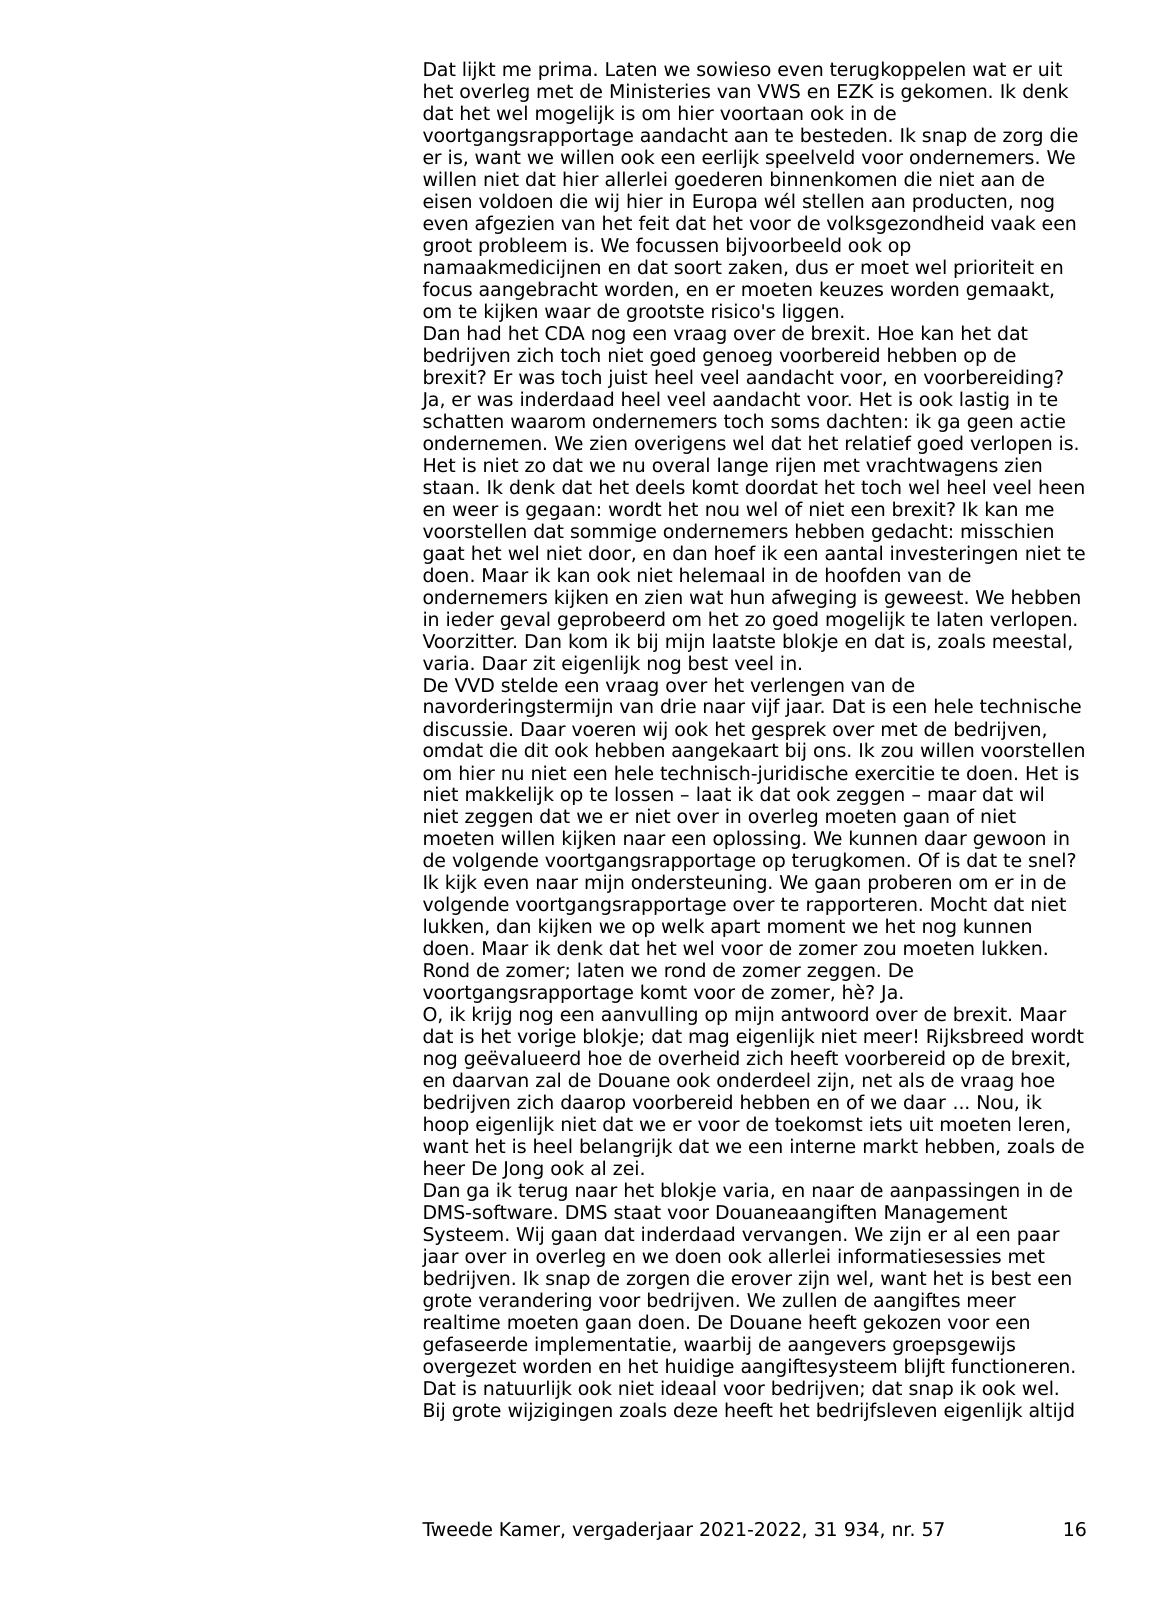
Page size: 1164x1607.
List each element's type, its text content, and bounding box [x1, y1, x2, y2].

text Dat lijkt me prima. Laten we sowieso even terugkoppelen wat er uit het overleg met de Ministeries van VWS en EZK is gekomen. Ik denk dat het wel mogelijk is om hier voortaan ook in de voortgangsrapportage aandacht aan te besteden. Ik snap de zorg die er is, want we willen ook een eerlijk speelveld voor ondernemers. We willen niet dat hier allerlei goederen binnenkomen die niet aan de eisen voldoen die wij hier in Europa wél stellen aan producten, nog even afgezien van het feit dat het voor de volksgezondheid vaak een groot probleem is. We focussen bijvoorbeeld ook op namaakmedicijnen en dat soort zaken, dus er moet wel prioriteit en focus aangebracht worden, en er moeten keuzes worden gemaakt, om te kijken waar de grootste risico's liggen. [422, 59, 1087, 323]
text O, ik krijg nog een aanvulling op mijn antwoord over de brexit. Maar dat is het vorige blokje; dat mag eigenlijk niet meer! Rijksbreed wordt nog geëvalueerd hoe de overheid zich heeft voorbereid op de brexit, en daarvan zal de Douane ook onderdeel zijn, net als de vraag hoe bedrijven zich daarop voorbereid hebben en of we daar ... Nou, ik hoop eigenlijk niet dat we er voor de toekomst iets uit moeten leren, want het is heel belangrijk dat we een interne markt hebben, zoals de heer De Jong ook al zei. [422, 1004, 1087, 1180]
text Dan had het CDA nog een vraag over de brexit. Hoe kan het dat bedrijven zich toch niet goed genoeg voorbereid hebben op de brexit? Er was toch juist heel veel aandacht voor, en voorbereiding? Ja, er was inderdaad heel veel aandacht voor. Het is ook lastig in te schatten waarom ondernemers toch soms dachten: ik ga geen actie ondernemen. We zien overigens wel dat het relatief goed verlopen is. Het is niet zo dat we nu overal lange rijen met vrachtwagens zien staan. Ik denk dat het deels komt doordat het toch wel heel veel heen en weer is gegaan: wordt het nou wel of niet een brexit? Ik kan me voorstellen dat sommige ondernemers hebben gedacht: misschien gaat het wel niet door, en dan hoef ik een aantal investeringen niet te doen. Maar ik kan ook niet helemaal in de hoofden van de ondernemers kijken en zien wat hun afweging is geweest. We hebben in ieder geval geprobeerd om het zo goed mogelijk te laten verlopen. [422, 323, 1087, 631]
text Dan ga ik terug naar het blokje varia, en naar de aanpassingen in de DMS-software. DMS staat voor Douaneaangiften Management Systeem. Wij gaan dat inderdaad vervangen. We zijn er al een paar jaar over in overleg en we doen ook allerlei informatiesessies met bedrijven. Ik snap de zorgen die erover zijn wel, want het is best een grote verandering voor bedrijven. We zullen de aangiftes meer realtime moeten gaan doen. De Douane heeft gekozen voor een gefaseerde implementatie, waarbij de aangevers groepsgewijs overgezet worden en het huidige aangiftesysteem blijft functioneren. Dat is natuurlijk ook niet ideaal voor bedrijven; dat snap ik ook wel. Bij grote wijzigingen zoals deze heeft het bedrijfsleven eigenlijk altijd [422, 1180, 1087, 1422]
text Voorzitter. Dan kom ik bij mijn laatste blokje en dat is, zoals meestal, varia. Daar zit eigenlijk nog best veel in. [422, 631, 1087, 674]
text De VVD stelde een vraag over het verlengen van de navorderingstermijn van drie naar vijf jaar. Dat is een hele technische discussie. Daar voeren wij ook het gesprek over met de bedrijven, omdat die dit ook hebben aangekaart bij ons. Ik zou willen voorstellen om hier nu niet een hele technisch-juridische exercitie te doen. Het is niet makkelijk op te lossen – laat ik dat ook zeggen – maar dat wil niet zeggen dat we er niet over in overleg moeten gaan of niet moeten willen kijken naar een oplossing. We kunnen daar gewoon in de volgende voortgangsrapportage op terugkomen. Of is dat te snel? Ik kijk even naar mijn ondersteuning. We gaan proberen om er in de volgende voortgangsrapportage over te rapporteren. Mocht dat niet lukken, dan kijken we op welk apart moment we het nog kunnen doen. Maar ik denk dat het wel voor de zomer zou moeten lukken. Rond de zomer; laten we rond de zomer zeggen. De voortgangsrapportage komt voor de zomer, hè? Ja. [422, 674, 1087, 1004]
